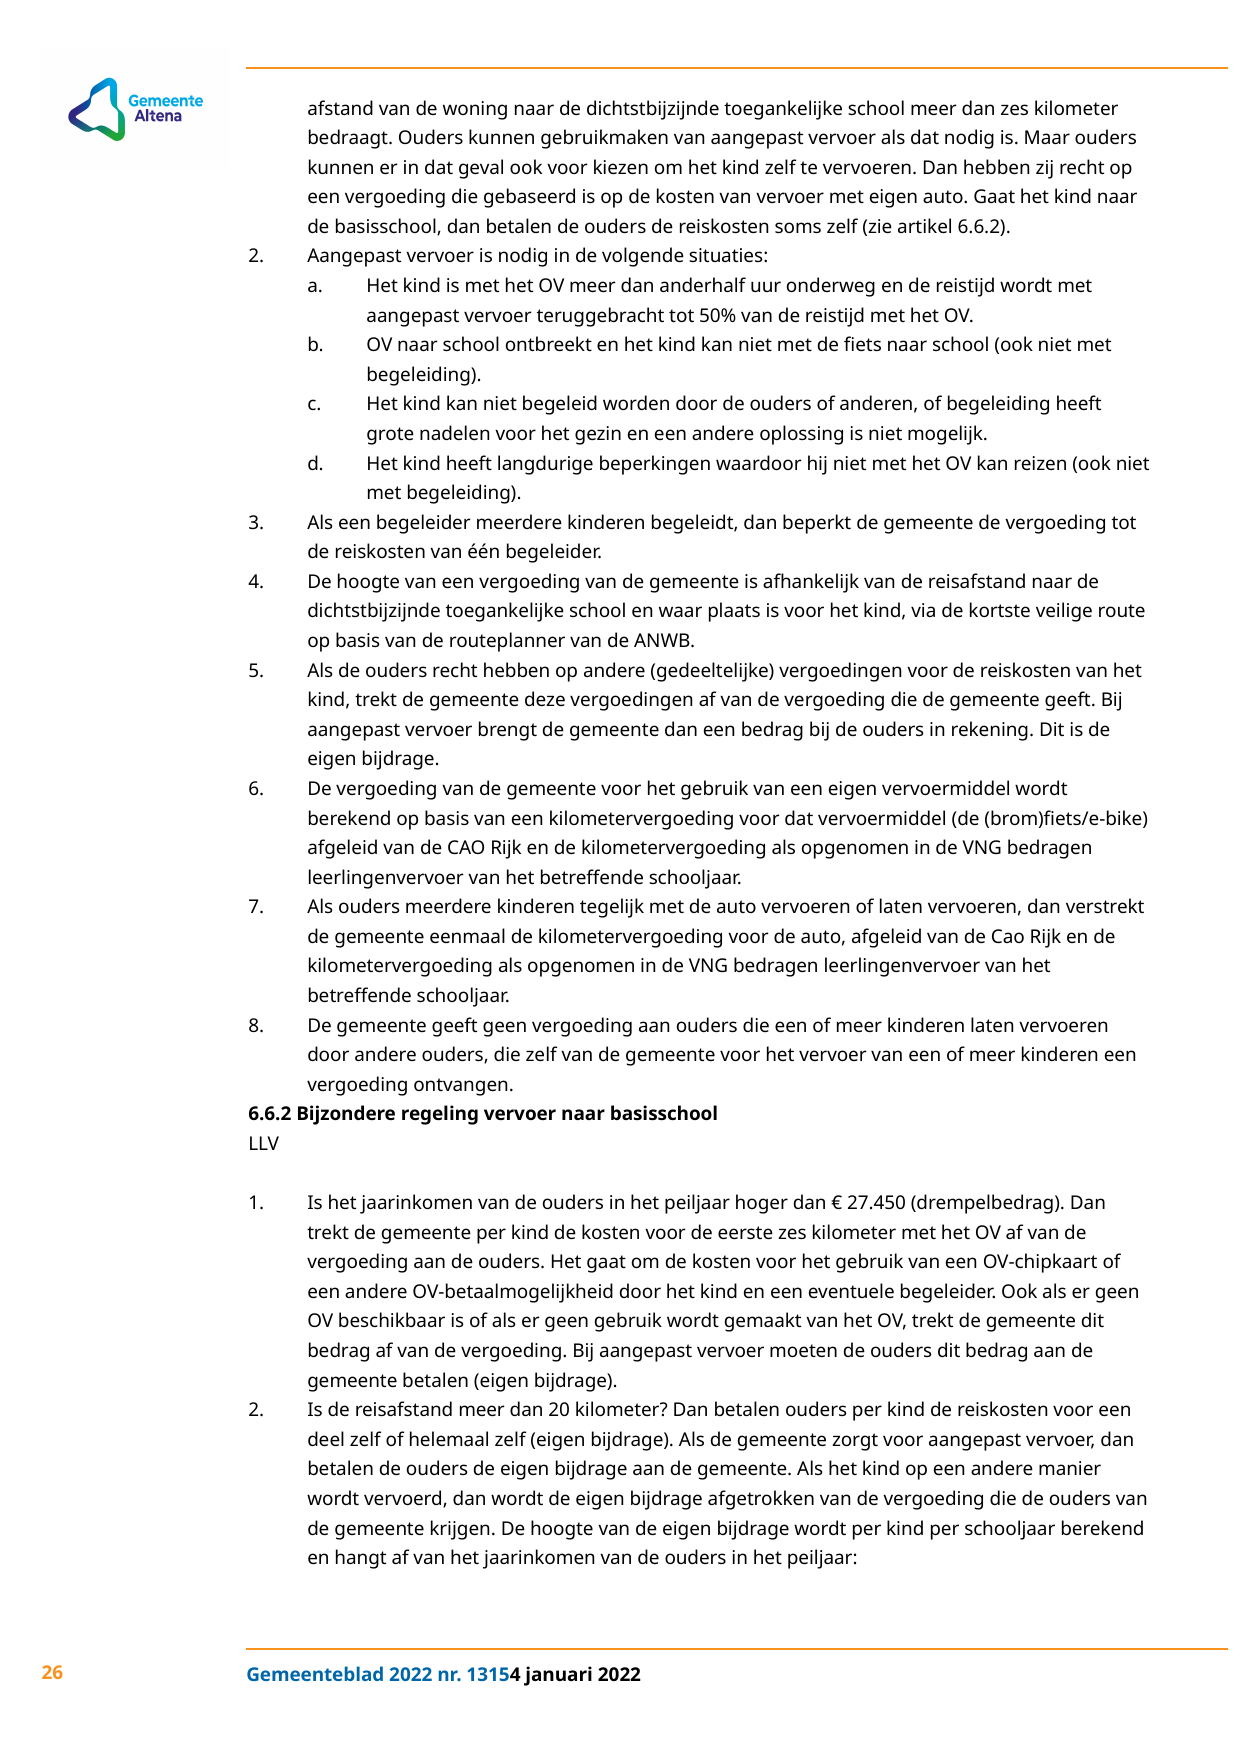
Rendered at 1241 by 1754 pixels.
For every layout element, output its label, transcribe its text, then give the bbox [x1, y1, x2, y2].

text 6.6.2 Bijzondere regeling vervoer naar basisschool [248, 1101, 1152, 1126]
list Als ouders meerdere kinderen tegelijk met de auto vervoeren of laten vervoeren, dan verstrekt de gemeente eenmaal de kilometervergoeding voor de auto, afgeleid van de Cao Rijk en de kilometervergoeding als opgenomen in de VNG bedragen leerlingenvervoer van het betreffende schooljaar. [248, 893, 1152, 1008]
list De hoogte van een vergoeding van de gemeente is afhankelijk van de reisafstand naar de dichtstbijzijnde toegankelijke school en waar plaats is voor het kind, via de kortste veilige route op basis van de routeplanner van de ANWB. [248, 568, 1152, 653]
list Is het jaarinkomen van de ouders in het peiljaar hoger dan € 27.450 (drempelbedrag). Dan trekt de gemeente per kind de kosten voor de eerste zes kilometer met het OV af van de vergoeding aan de ouders. Het gaat om de kosten voor het gebruik van een OV-chipkaart of een andere OV-betaalmogelijkheid door het kind en een eventuele begeleider. Ook als er geen OV beschikbaar is of als er geen gebruik wordt gemaakt van het OV, trekt de gemeente dit bedrag af van de vergoeding. Bij aangepast vervoer moeten de ouders dit bedrag aan de gemeente betalen (eigen bijdrage). [248, 1189, 1152, 1393]
list Het kind kan niet begeleid worden door de ouders of anderen, of begeleiding heeft grote nadelen voor het gezin en een andere oplossing is niet mogelijk. [307, 391, 1152, 446]
list De vergoeding van de gemeente voor het gebruik van een eigen vervoermiddel wordt berekend op basis van een kilometervergoeding voor dat vervoermiddel (de (brom)fiets/e-bike) afgeleid van de CAO Rijk en de kilometervergoeding als opgenomen in de VNG bedragen leerlingenvervoer van het betreffende schooljaar. [248, 775, 1152, 890]
list Is de reisafstand meer dan 20 kilometer? Dan betalen ouders per kind de reiskosten voor een deel zelf of helemaal zelf (eigen bijdrage). Als de gemeente zorgt voor aangepast vervoer, dan betalen de ouders de eigen bijdrage aan de gemeente. Als het kind op een andere manier wordt vervoerd, dan wordt de eigen bijdrage afgetrokken van de vergoeding die de ouders van de gemeente krijgen. De hoogte van de eigen bijdrage wordt per kind per schooljaar berekend en hangt af van het jaarinkomen van de ouders in het peiljaar: [248, 1396, 1152, 1570]
list Als een begeleider meerdere kinderen begeleidt, dan beperkt de gemeente de vergoeding tot de reiskosten van één begeleider. [248, 509, 1152, 564]
list De gemeente geeft geen vergoeding aan ouders die een of meer kinderen laten vervoeren door andere ouders, die zelf van de gemeente voor het vervoer van een of meer kinderen een vergoeding ontvangen. [248, 1012, 1152, 1097]
list Aangepast vervoer is nodig in de volgende situaties: [248, 243, 1152, 268]
picture [41, 47, 231, 172]
list afstand van de woning naar de dichtstbijzijnde toegankelijke school meer dan zes kilometer bedraagt. Ouders kunnen gebruikmaken van aangepast vervoer als dat nodig is. Maar ouders kunnen er in dat geval ook voor kiezen om het kind zelf te vervoeren. Dan hebben zij recht op een vergoeding die gebaseerd is op de kosten van vervoer met eigen auto. Gaat het kind naar de basisschool, dan betalen de ouders de reiskosten soms zelf (zie artikel 6.6.2). [248, 95, 1152, 239]
list Als de ouders recht hebben op andere (gedeeltelijke) vergoedingen voor de reiskosten van het kind, trekt de gemeente deze vergoedingen af van de vergoeding die de gemeente geeft. Bij aangepast vervoer brengt de gemeente dan een bedrag bij de ouders in rekening. Dit is de eigen bijdrage. [248, 657, 1152, 771]
list Het kind is met het OV meer dan anderhalf uur onderweg en de reistijd wordt met aangepast vervoer teruggebracht tot 50% van de reistijd met het OV. [307, 272, 1152, 328]
text LLV [248, 1130, 1152, 1156]
list OV naar school ontbreekt en het kind kan niet met de fiets naar school (ook niet met begeleiding). [307, 331, 1152, 387]
list Het kind heeft langdurige beperkingen waardoor hij niet met het OV kan reizen (ook niet met begeleiding). [307, 450, 1152, 505]
